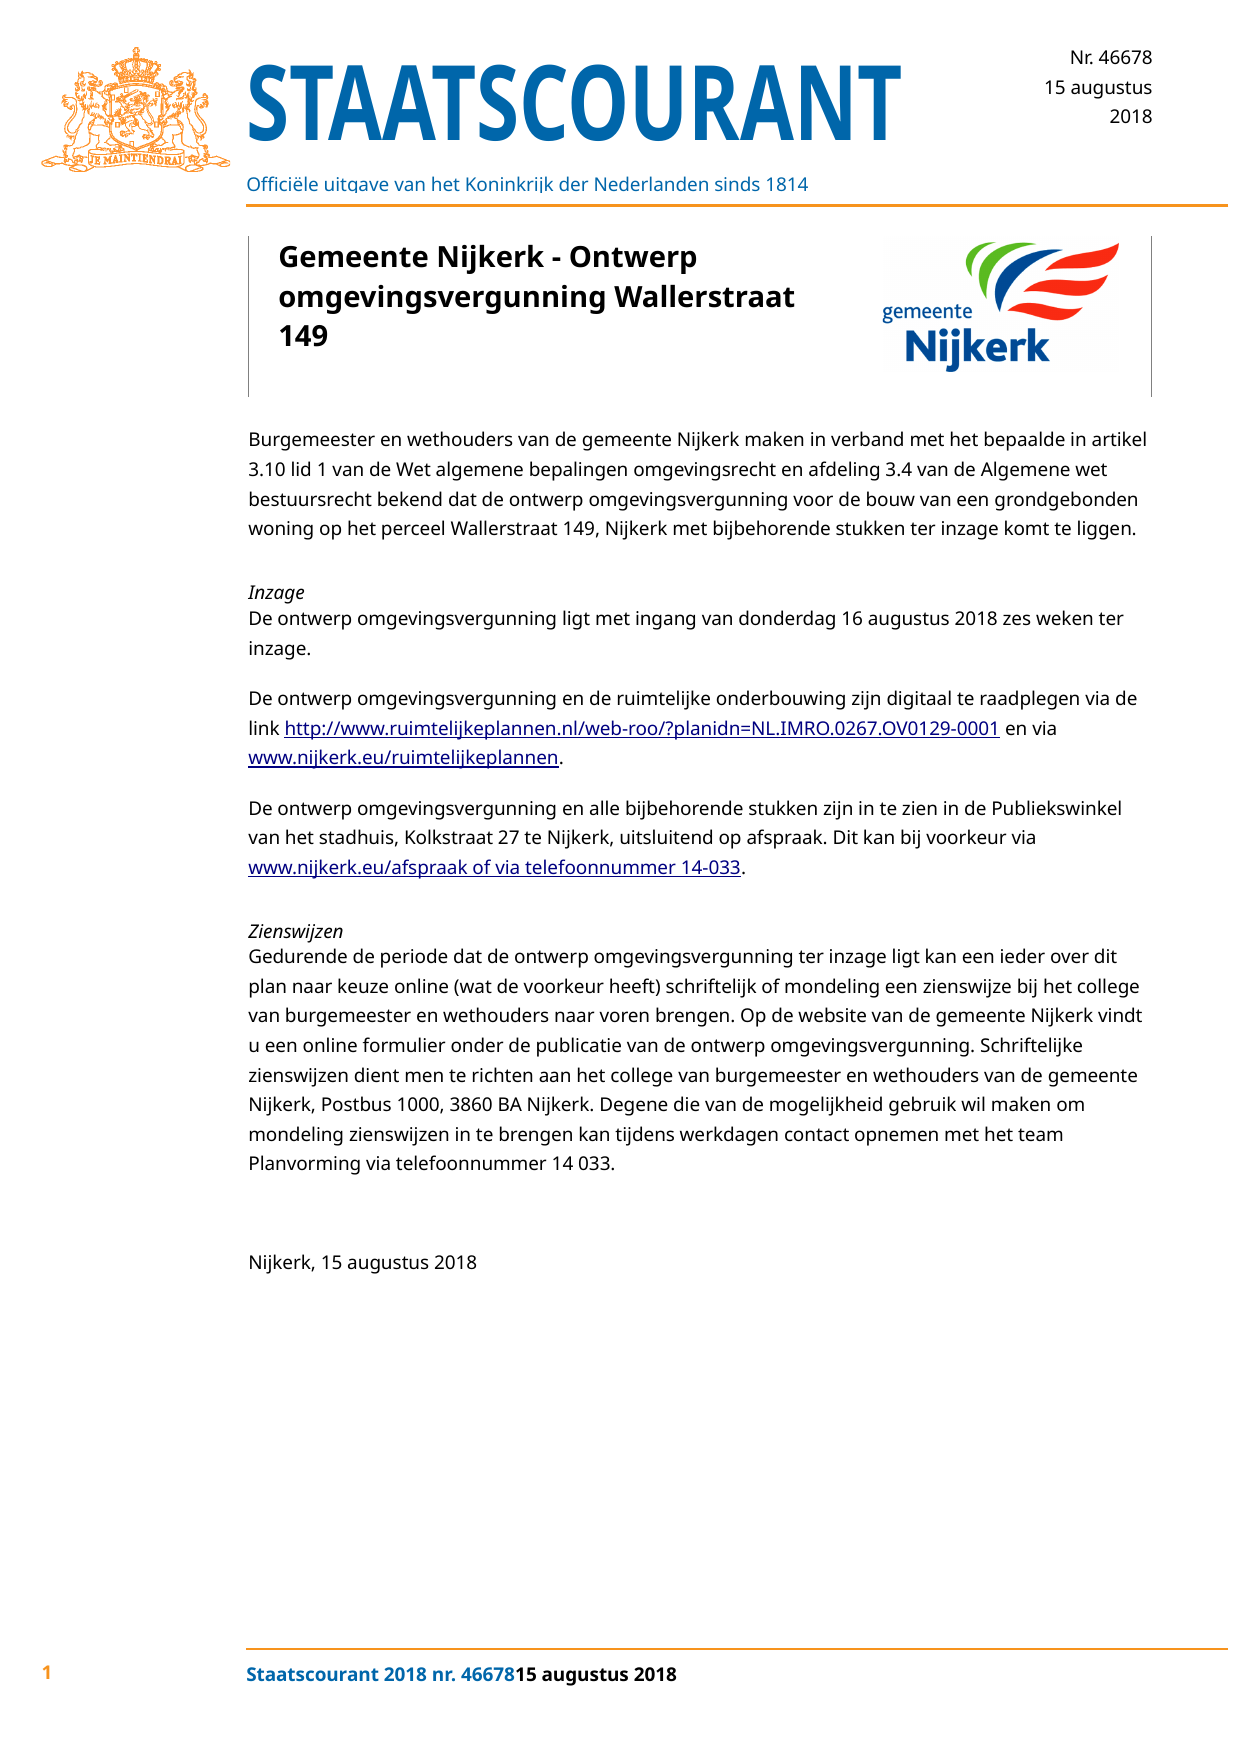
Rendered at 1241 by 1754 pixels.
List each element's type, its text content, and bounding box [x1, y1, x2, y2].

text Gedurende de periode dat de ontwerp omgevingsvergunning ter inzage ligt kan een ieder over dit plan naar keuze online (wat de voorkeur heeft) schriftelijk of mondeling een zienswijze bij het college van burgemeester en wethouders naar voren brengen. Op de website van de gemeente Nijkerk vindt u een online formulier onder de publicatie van de ontwerp omgevingsvergunning. Schriftelijke zienswijzen dient men te richten aan het college van burgemeester en wethouders van de gemeente Nijkerk, Postbus 1000, 3860 BA Nijkerk. Degene die van de mogelijkheid gebruik wil maken om mondeling zienswijzen in te brengen kan tijdens werkdagen contact opnemen met het team Planvorming via telefoonnummer 14 033. [248, 943, 1152, 1176]
text De ontwerp omgevingsvergunning en de ruimtelijke onderbouwing zijn digitaal te raadplegen via de link http://www.ruimtelijkeplannen.nl/web-roo/?planidn=NL.IMRO.0267.OV0129-0001 en via www.nijkerk.eu/ruimtelijkeplannen. [248, 685, 1152, 770]
text De ontwerp omgevingsvergunning en alle bijbehorende stukken zijn in te zien in de Publiekswinkel van het stadhuis, Kolkstraat 27 te Nijkerk, uitsluitend op afspraak. Dit kan bij voorkeur via www.nijkerk.eu/afspraak of via telefoonnummer 14-033. [248, 795, 1152, 879]
table_header Gemeente Nijkerk - Ontwerp omgevingsvergunning Wallerstraat 149 [249, 236, 850, 397]
text Inzage [248, 579, 1152, 605]
table_header [850, 236, 1151, 397]
text Burgemeester en wethouders van de gemeente Nijkerk maken in verband met het bepaalde in artikel 3.10 lid 1 van de Wet algemene bepalingen omgevingsrecht en afdeling 3.4 van de Algemene wet bestuursrecht bekend dat de ontwerp omgevingsvergunning voor de bouw van een grondgebonden woning op het perceel Wallerstraat 149, Nijkerk met bijbehorende stukken ter inzage komt te liggen. [248, 427, 1152, 541]
picture [882, 236, 1119, 372]
text Zienswijzen [248, 918, 1152, 943]
picture [41, 47, 231, 172]
text Nijkerk, 15 augustus 2018 [248, 1249, 1152, 1274]
text De ontwerp omgevingsvergunning ligt met ingang van donderdag 16 augustus 2018 zes weken ter inzage. [248, 605, 1152, 660]
